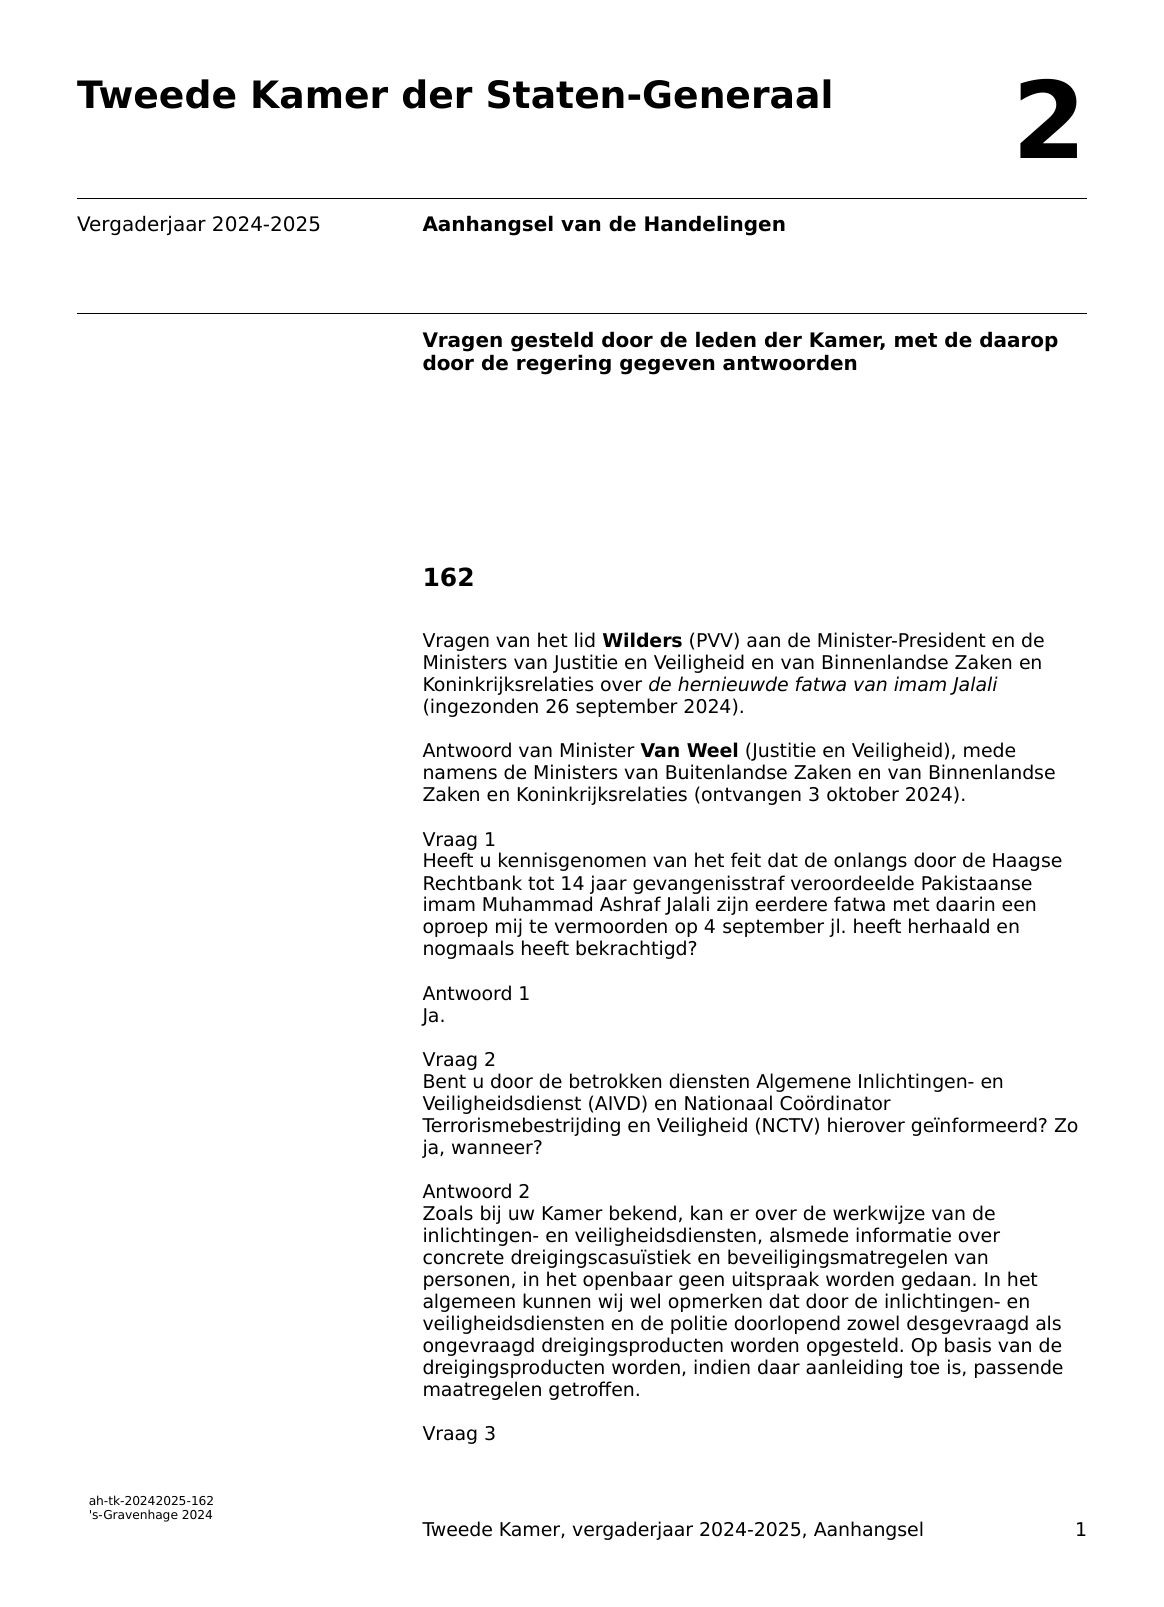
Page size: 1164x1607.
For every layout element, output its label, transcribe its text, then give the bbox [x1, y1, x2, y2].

table_cell Vergaderjaar 2024-2025 [77, 199, 422, 313]
text ah-tk-20242025-162 [88, 1494, 323, 1508]
table_header 2 [886, 59, 1087, 198]
text Bent u door de betrokken diensten Algemene Inlichtingen- en Veiligheidsdienst (AIVD) en Nationaal Coördinator Terrorismebestrijding en Veiligheid (NCTV) hierover geïnformeerd? Zo ja, wanneer? [422, 1071, 1087, 1158]
text Ja. [422, 1004, 1087, 1026]
text Zoals bij uw Kamer bekend, kan er over de werkwijze van de inlichtingen- en veiligheidsdiensten, alsmede informatie over concrete dreigingscasuïstiek en beveiligingsmatregelen van personen, in het openbaar geen uitspraak worden gedaan. In het algemeen kunnen wij wel opmerken dat door de inlichtingen- en veiligheidsdiensten en de politie doorlopend zowel desgevraagd als ongevraagd dreigingsproducten worden opgesteld. Op basis van de dreigingsproducten worden, indien daar aanleiding toe is, passende maatregelen getroffen. [422, 1203, 1087, 1401]
text Heeft u kennisgenomen van het feit dat de onlangs door de Haagse Rechtbank tot 14 jaar gevangenisstraf veroordeelde Pakistaanse imam Muhammad Ashraf Jalali zijn eerdere fatwa met daarin een oproep mij te vermoorden op 4 september jl. heeft herhaald en nogmaals heeft bekrachtigd? [422, 850, 1087, 960]
table_cell Vragen gesteld door de leden der Kamer, met de daarop door de regering gegeven antwoorden [422, 314, 1087, 375]
table_cell Aanhangsel van de Handelingen [422, 199, 1087, 313]
text Vraag 1 [422, 828, 1087, 850]
text Antwoord van Minister Van Weel (Justitie en Veiligheid), mede namens de Ministers van Buitenlandse Zaken en van Binnenlandse Zaken en Koninkrijksrelaties (ontvangen 3 oktober 2024). [422, 740, 1087, 806]
text 's-Gravenhage 2024 [88, 1508, 323, 1522]
table_header Tweede Kamer der Staten-Generaal [77, 59, 886, 198]
text Vraag 2 [422, 1049, 1087, 1071]
text Antwoord 2 [422, 1181, 1087, 1203]
text 162 [422, 563, 1087, 592]
text Vragen van het lid Wilders (PVV) aan de Minister-President en de Ministers van Justitie en Veiligheid en van Binnenlandse Zaken en Koninkrijksrelaties over de hernieuwde fatwa van imam Jalali (ingezonden 26 september 2024). [422, 630, 1087, 718]
text Vraag 3 [422, 1423, 1087, 1445]
table_cell [77, 314, 422, 375]
text Antwoord 1 [422, 982, 1087, 1004]
